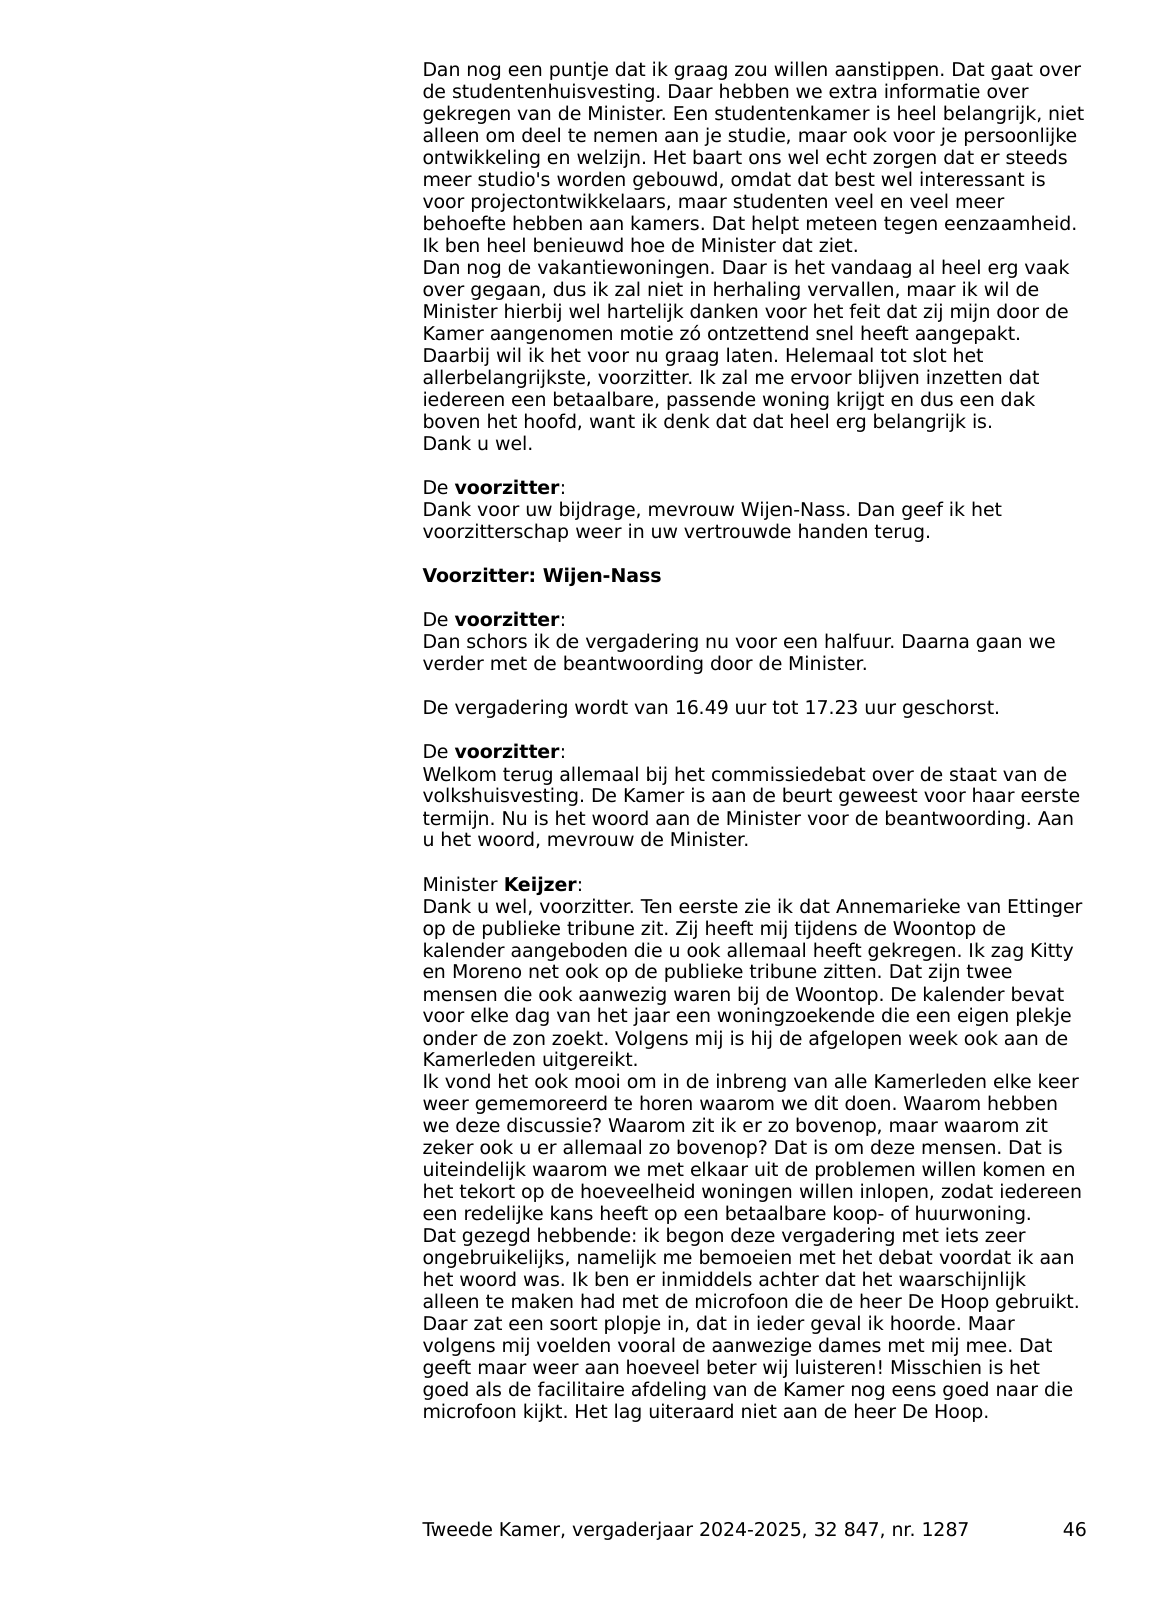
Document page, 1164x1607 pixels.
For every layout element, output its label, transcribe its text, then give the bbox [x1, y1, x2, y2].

text Welkom terug allemaal bij het commissiedebat over de staat van de volkshuisvesting. De Kamer is aan de beurt geweest voor haar eerste termijn. Nu is het woord aan de Minister voor de beantwoording. Aan u het woord, mevrouw de Minister. [422, 763, 1087, 851]
text Ik vond het ook mooi om in de inbreng van alle Kamerleden elke keer weer gememoreerd te horen waarom we dit doen. Waarom hebben we deze discussie? Waarom zit ik er zo bovenop, maar waarom zit zeker ook u er allemaal zo bovenop? Dat is om deze mensen. Dat is uiteindelijk waarom we met elkaar uit de problemen willen komen en het tekort op de hoeveelheid woningen willen inlopen, zodat iedereen een redelijke kans heeft op een betaalbare koop- of huurwoning. [422, 1071, 1087, 1225]
text De voorzitter: [422, 609, 1087, 631]
text De vergadering wordt van 16.49 uur tot 17.23 uur geschorst. [422, 697, 1087, 719]
text Minister Keijzer: [422, 873, 1087, 896]
text De voorzitter: [422, 741, 1087, 763]
text Dank u wel, voorzitter. Ten eerste zie ik dat Annemarieke van Ettinger op de publieke tribune zit. Zij heeft mij tijdens de Woontop de kalender aangeboden die u ook allemaal heeft gekregen. Ik zag Kitty en Moreno net ook op de publieke tribune zitten. Dat zijn twee mensen die ook aanwezig waren bij de Woontop. De kalender bevat voor elke dag van het jaar een woningzoekende die een eigen plekje onder de zon zoekt. Volgens mij is hij de afgelopen week ook aan de Kamerleden uitgereikt. [422, 896, 1087, 1071]
text Dat gezegd hebbende: ik begon deze vergadering met iets zeer ongebruikelijks, namelijk me bemoeien met het debat voordat ik aan het woord was. Ik ben er inmiddels achter dat het waarschijnlijk alleen te maken had met de microfoon die de heer De Hoop gebruikt. Daar zat een soort plopje in, dat in ieder geval ik hoorde. Maar volgens mij voelden vooral de aanwezige dames met mij mee. Dat geeft maar weer aan hoeveel beter wij luisteren! Misschien is het goed als de facilitaire afdeling van de Kamer nog eens goed naar die microfoon kijkt. Het lag uiteraard niet aan de heer De Hoop. [422, 1225, 1087, 1423]
text Dank voor uw bijdrage, mevrouw Wijen-Nass. Dan geef ik het voorzitterschap weer in uw vertrouwde handen terug. [422, 499, 1087, 543]
text De voorzitter: [422, 477, 1087, 499]
text Dan schors ik de vergadering nu voor een halfuur. Daarna gaan we verder met de beantwoording door de Minister. [422, 631, 1087, 675]
text Dan nog een puntje dat ik graag zou willen aanstippen. Dat gaat over de studentenhuisvesting. Daar hebben we extra informatie over gekregen van de Minister. Een studentenkamer is heel belangrijk, niet alleen om deel te nemen aan je studie, maar ook voor je persoonlijke ontwikkeling en welzijn. Het baart ons wel echt zorgen dat er steeds meer studio's worden gebouwd, omdat dat best wel interessant is voor projectontwikkelaars, maar studenten veel en veel meer behoefte hebben aan kamers. Dat helpt meteen tegen eenzaamheid. Ik ben heel benieuwd hoe de Minister dat ziet. [422, 59, 1087, 257]
subtitle Voorzitter: Wijen-Nass [422, 565, 1087, 587]
text Dank u wel. [422, 433, 1087, 455]
text Daarbij wil ik het voor nu graag laten. Helemaal tot slot het allerbelangrijkste, voorzitter. Ik zal me ervoor blijven inzetten dat iedereen een betaalbare, passende woning krijgt en dus een dak boven het hoofd, want ik denk dat dat heel erg belangrijk is. [422, 345, 1087, 433]
text Dan nog de vakantiewoningen. Daar is het vandaag al heel erg vaak over gegaan, dus ik zal niet in herhaling vervallen, maar ik wil de Minister hierbij wel hartelijk danken voor het feit dat zij mijn door de Kamer aangenomen motie zó ontzettend snel heeft aangepakt. [422, 257, 1087, 345]
